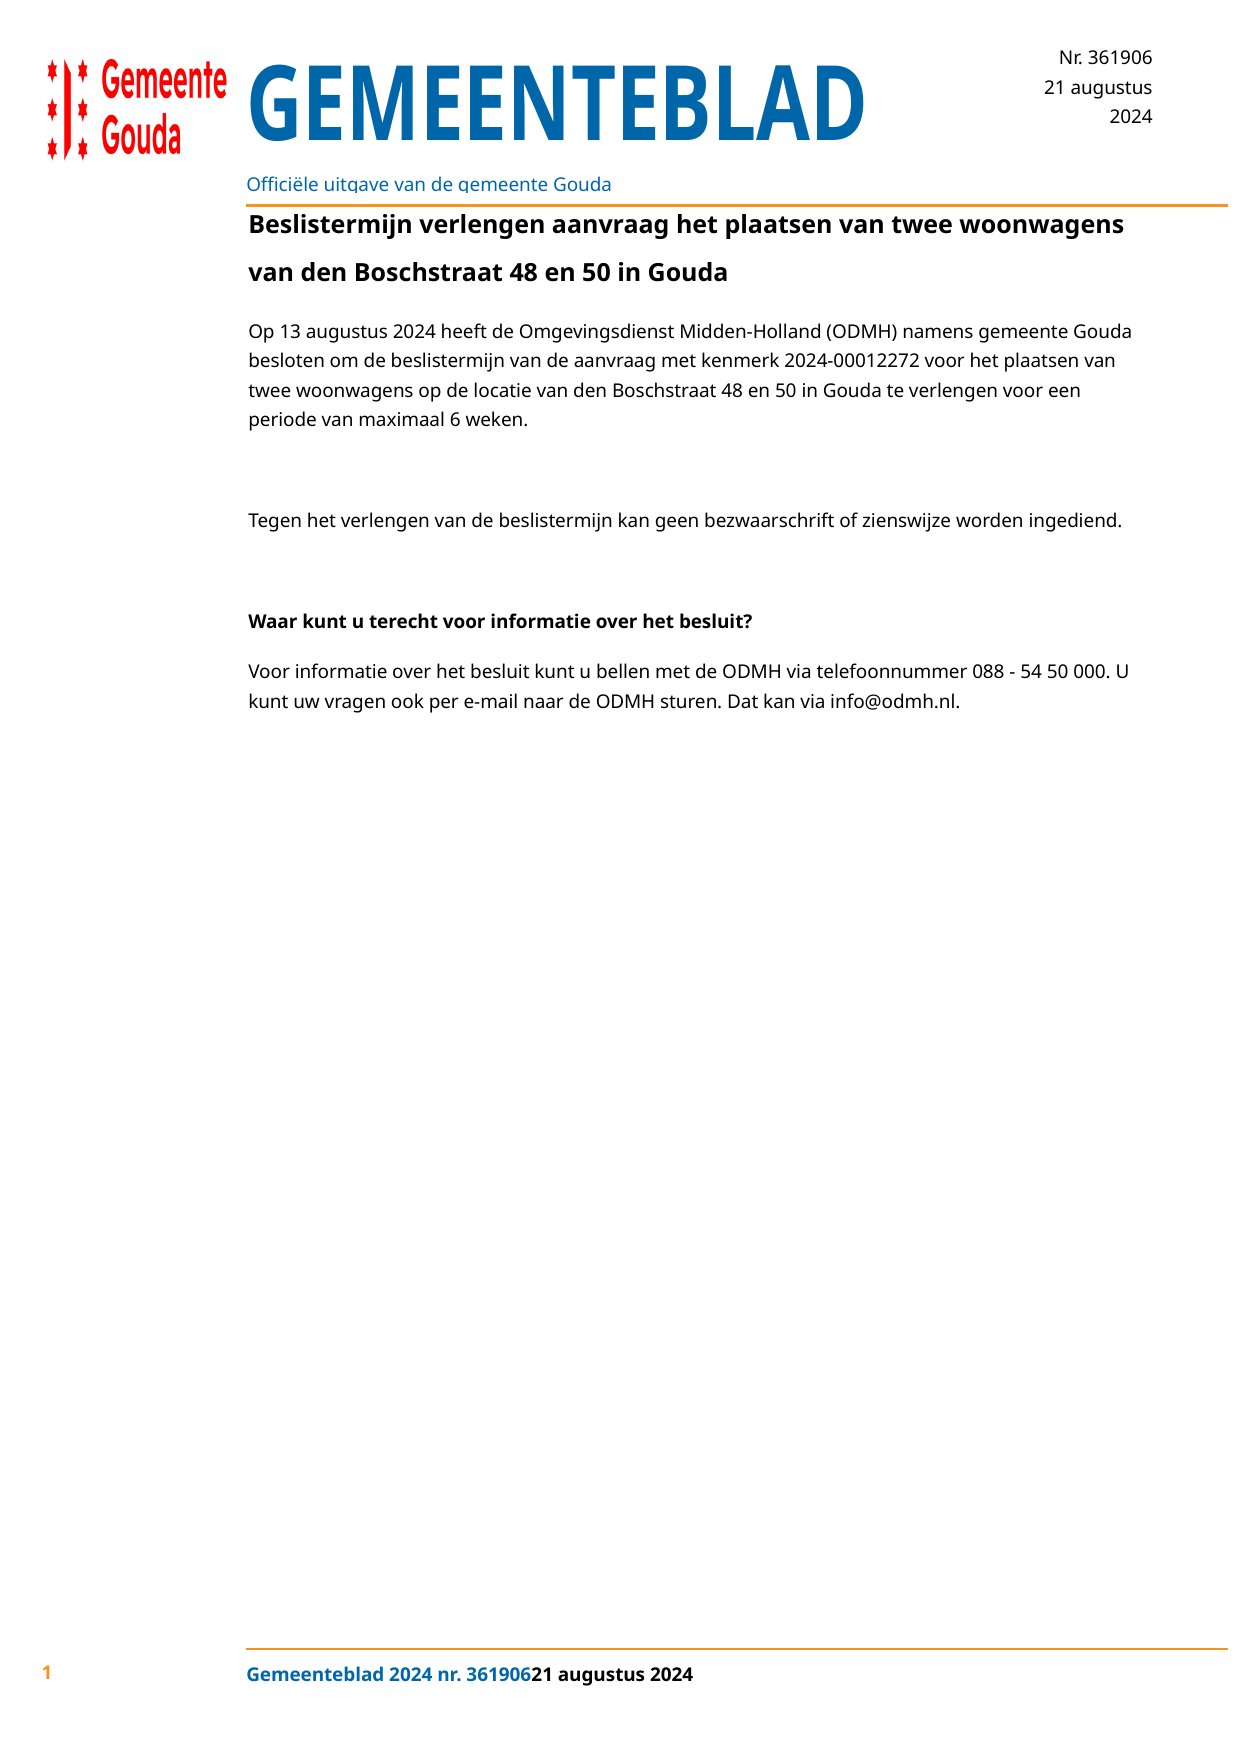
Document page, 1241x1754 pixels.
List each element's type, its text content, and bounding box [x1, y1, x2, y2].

text Waar kunt u terecht voor informatie over het besluit? [248, 608, 1152, 634]
picture [41, 47, 231, 172]
text Beslistermijn verlengen aanvraag het plaatsen van twee woonwagens van den Boschstraat 48 en 50 in Gouda [248, 207, 1152, 288]
text Tegen het verlengen van de beslistermijn kan geen bezwaarschrift of zienswijze worden ingediend. [248, 507, 1152, 533]
text Op 13 augustus 2024 heeft de Omgevingsdienst Midden-Holland (ODMH) namens gemeente Gouda besloten om de beslistermijn van de aanvraag met kenmerk 2024-00012272 voor het plaatsen van twee woonwagens op de locatie van den Boschstraat 48 en 50 in Gouda te verlengen voor een periode van maximaal 6 weken. [248, 318, 1152, 432]
text Voor informatie over het besluit kunt u bellen met de ODMH via telefoonnummer 088 - 54 50 000. U kunt uw vragen ook per e-mail naar de ODMH sturen. Dat kan via info@odmh.nl. [248, 659, 1152, 714]
